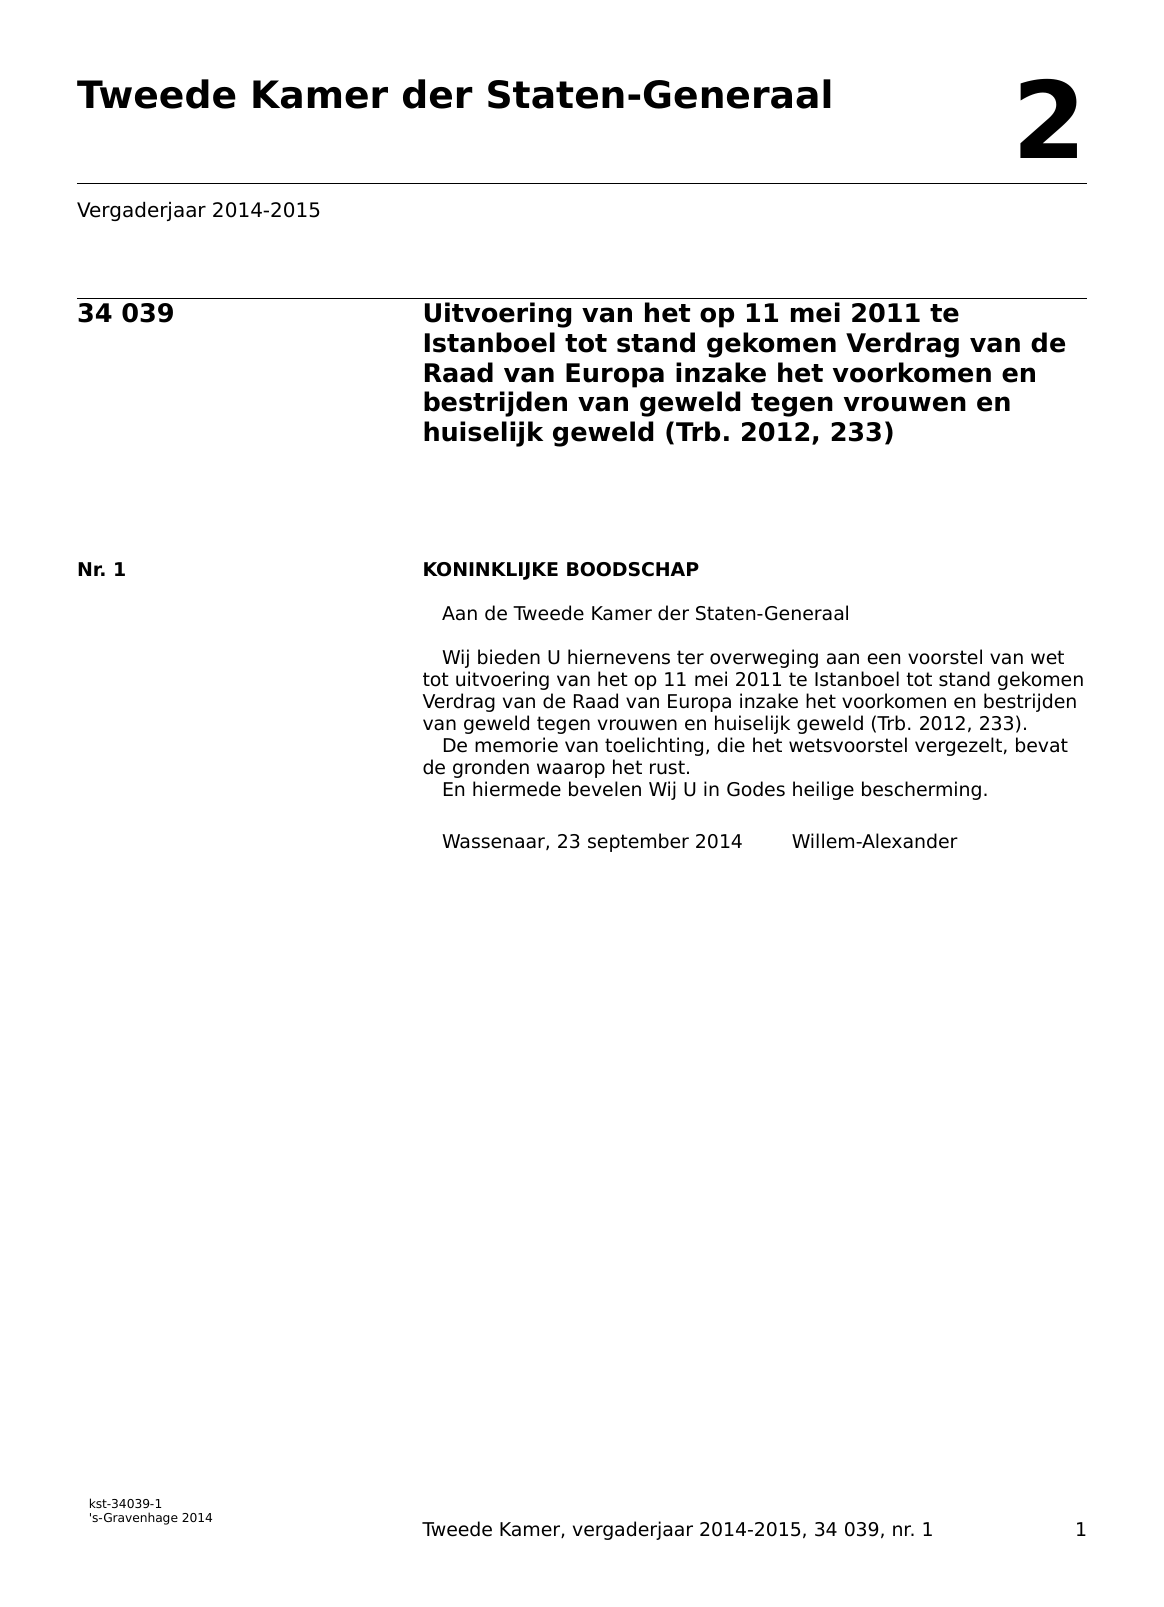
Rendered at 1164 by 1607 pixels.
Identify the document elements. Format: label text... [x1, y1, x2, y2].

subtitle 34 039 Uitvoering van het op 11 mei 2011 te Istanboel tot stand gekomen Verdrag van de Raad van Europa inzake het voorkomen en bestrijden van geweld tegen vrouwen en huiselijk geweld (Trb. 2012, 233) [77, 299, 1087, 447]
text 's-Gravenhage 2014 [88, 1511, 323, 1525]
text De memorie van toelichting, die het wetsvoorstel vergezelt, bevat de gronden waarop het rust. [422, 735, 1087, 779]
text kst-34039-1 [88, 1497, 323, 1511]
table_header Tweede Kamer der Staten-Generaal [77, 59, 886, 183]
text En hiermede bevelen Wij U in Godes heilige bescherming. [422, 779, 1087, 801]
table_header 2 [886, 59, 1087, 183]
text Wij bieden U hiernevens ter overweging aan een voorstel van wet tot uitvoering van het op 11 mei 2011 te Istanboel tot stand gekomen Verdrag van de Raad van Europa inzake het voorkomen en bestrijden van geweld tegen vrouwen en huiselijk geweld (Trb. 2012, 233). [422, 647, 1087, 735]
table_cell Vergaderjaar 2014-2015 [77, 184, 1087, 298]
subtitle Nr. 1 KONINKLIJKE BOODSCHAP [77, 558, 1087, 580]
text Wassenaar, 23 september 2014 Willem-Alexander [422, 831, 1087, 853]
text Aan de Tweede Kamer der Staten-Generaal [422, 603, 1087, 624]
